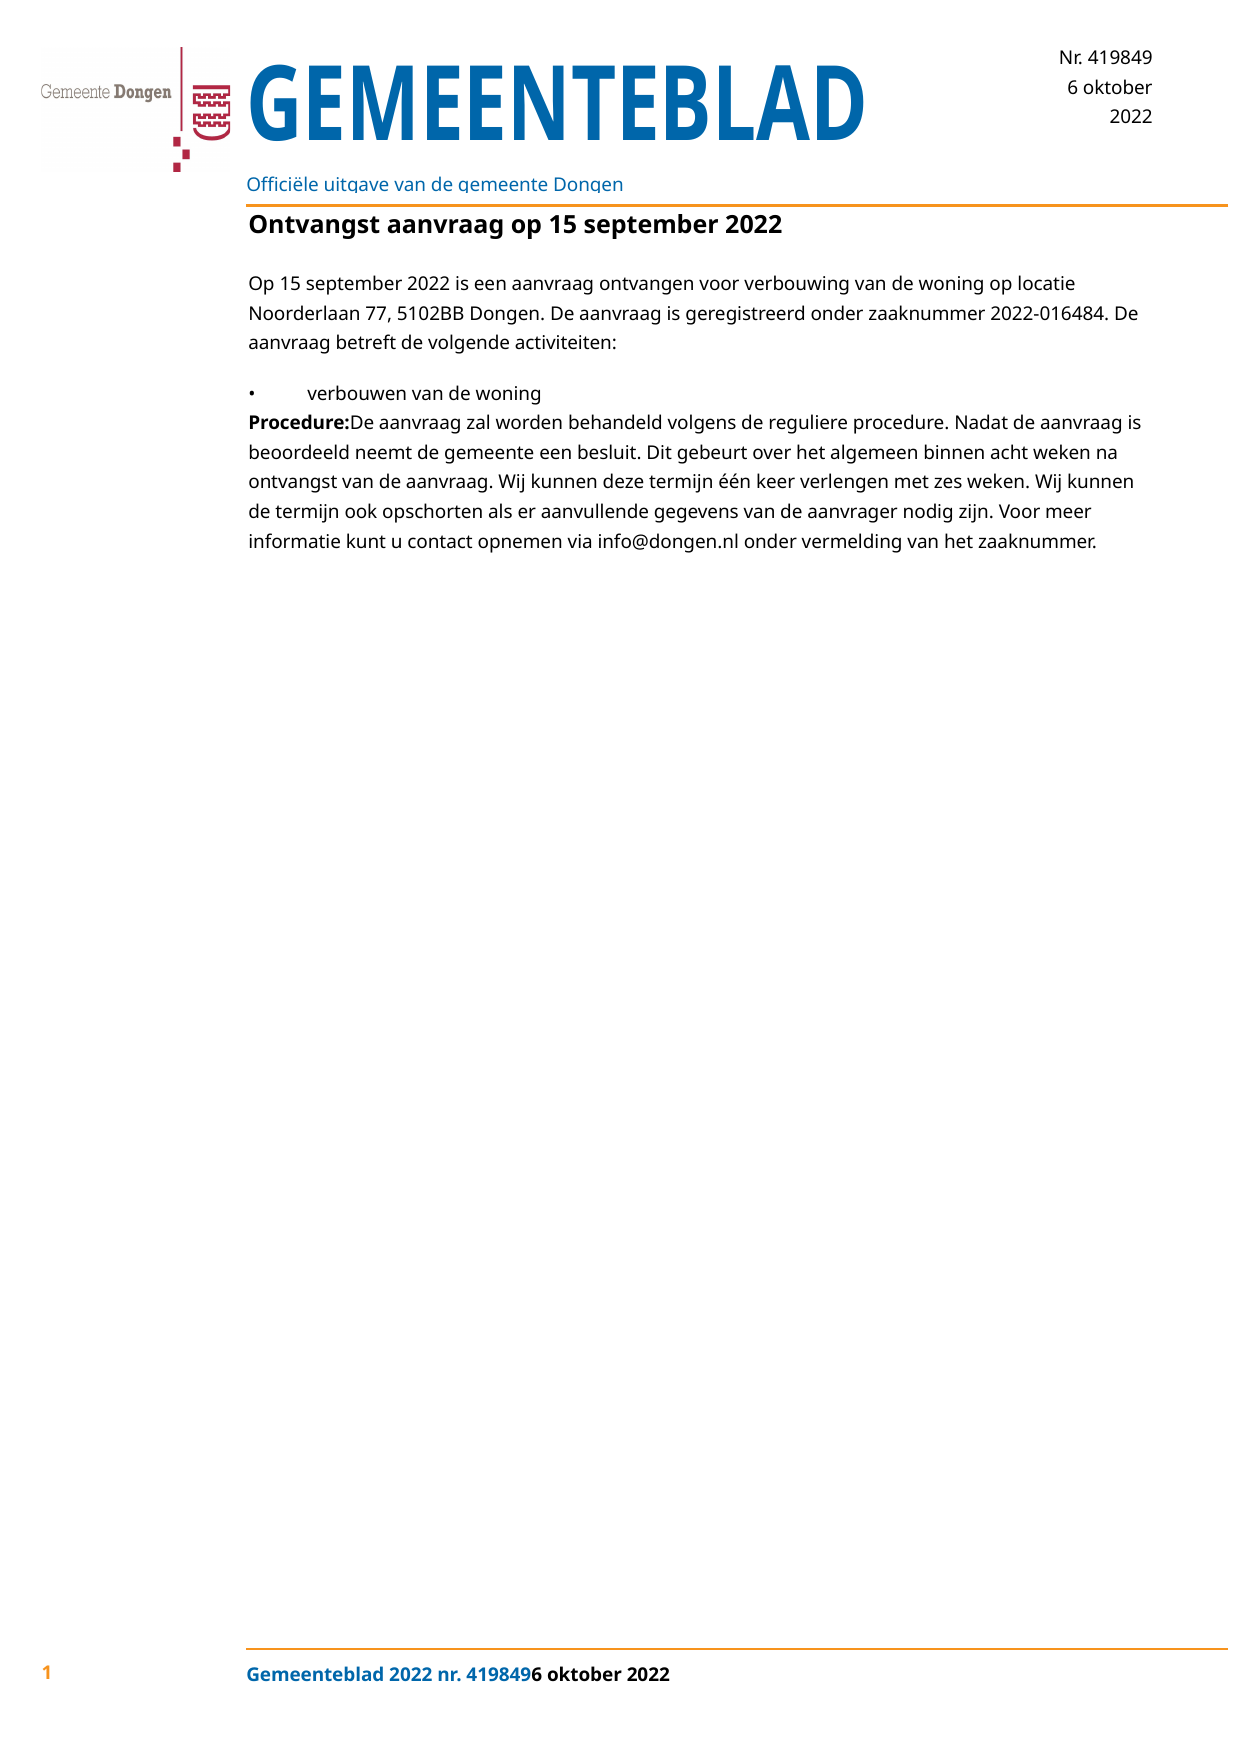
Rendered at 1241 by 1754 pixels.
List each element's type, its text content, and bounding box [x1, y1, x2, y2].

text Op 15 september 2022 is een aanvraag ontvangen voor verbouwing van de woning op locatie Noorderlaan 77, 5102BB Dongen. De aanvraag is geregistreerd onder zaaknummer 2022-016484. De aanvraag betreft de volgende activiteiten: [248, 270, 1152, 355]
list verbouwen van de woning [248, 380, 1152, 406]
picture [41, 47, 231, 172]
text Ontvangst aanvraag op 15 september 2022 [248, 207, 1152, 241]
text Procedure:De aanvraag zal worden behandeld volgens de reguliere procedure. Nadat de aanvraag is beoordeeld neemt de gemeente een besluit. Dit gebeurt over het algemeen binnen acht weken na ontvangst van de aanvraag. Wij kunnen deze termijn één keer verlengen met zes weken. Wij kunnen de termijn ook opschorten als er aanvullende gegevens van de aanvrager nodig zijn. Voor meer informatie kunt u contact opnemen via info@dongen.nl onder vermelding van het zaaknummer. [248, 409, 1152, 553]
